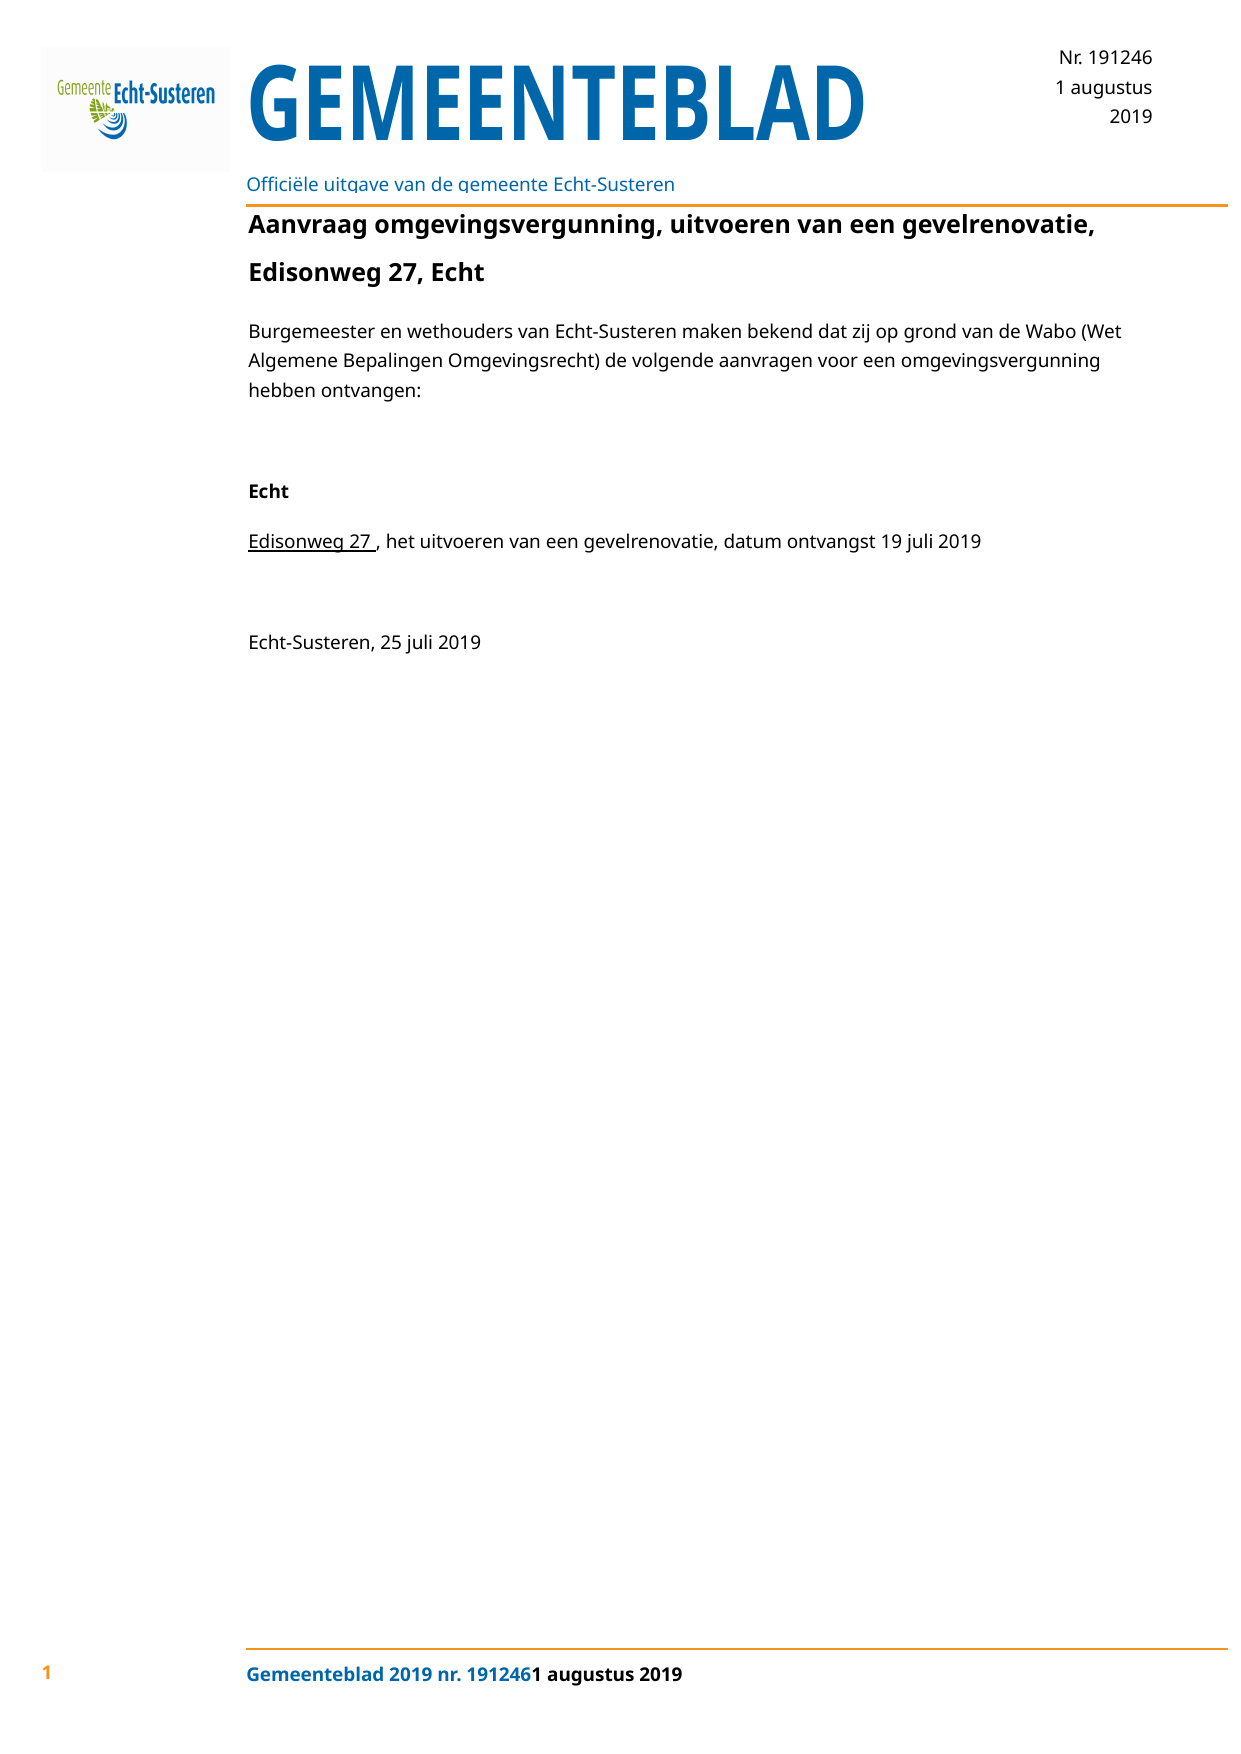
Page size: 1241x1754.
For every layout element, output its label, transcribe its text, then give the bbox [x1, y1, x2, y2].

text Aanvraag omgevingsvergunning, uitvoeren van een gevelrenovatie, Edisonweg 27, Echt [248, 207, 1152, 288]
text Burgemeester en wethouders van Echt-Susteren maken bekend dat zij op grond van de Wabo (Wet Algemene Bepalingen Omgevingsrecht) de volgende aanvragen voor een omgevingsvergunning hebben ontvangen: [248, 318, 1152, 403]
picture [41, 47, 231, 172]
text Edisonweg 27 , het uitvoeren van een gevelrenovatie, datum ontvangst 19 juli 2019 [248, 528, 1152, 554]
text Echt-Susteren, 25 juli 2019 [248, 629, 1152, 655]
text Echt [248, 478, 1152, 504]
